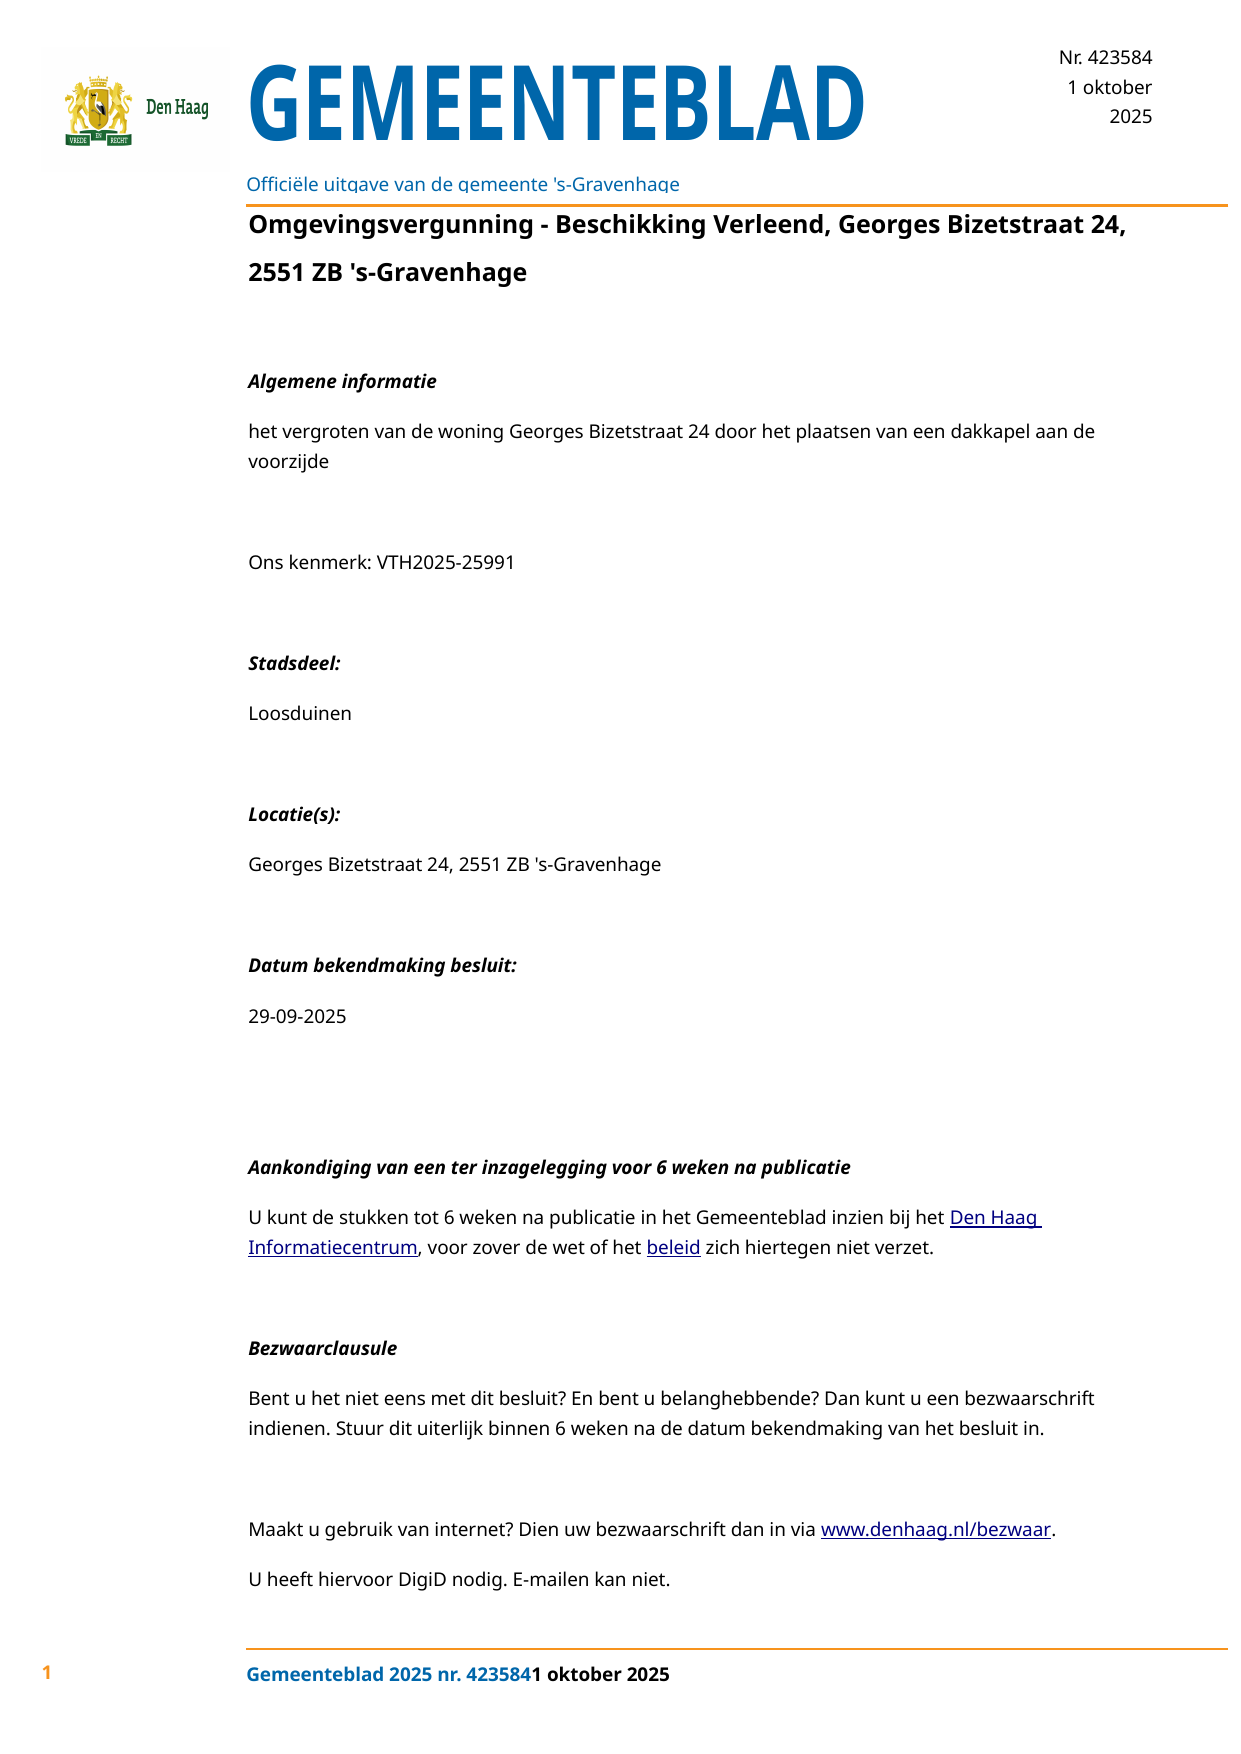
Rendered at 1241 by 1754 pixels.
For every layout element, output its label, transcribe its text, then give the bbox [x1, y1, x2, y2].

text Ons kenmerk: VTH2025-25991 [248, 549, 1152, 575]
text het vergroten van de woning Georges Bizetstraat 24 door het plaatsen van een dakkapel aan de voorzijde [248, 419, 1152, 474]
picture [41, 47, 231, 172]
text Locatie(s): [248, 801, 1152, 827]
text Bent u het niet eens met dit besluit? En bent u belanghebbende? Dan kunt u een bezwaarschrift indienen. Stuur dit uiterlijk binnen 6 weken na de datum bekendmaking van het besluit in. [248, 1385, 1152, 1441]
text Stadsdeel: [248, 650, 1152, 676]
text U kunt de stukken tot 6 weken na publicatie in het Gemeenteblad inzien bij het Den Haag Informatiecentrum, voor zover de wet of het beleid zich hiertegen niet verzet. [248, 1204, 1152, 1260]
text Loosduinen [248, 700, 1152, 726]
text 29-09-2025 [248, 1003, 1152, 1029]
text Bezwaarclausule [248, 1335, 1152, 1361]
text Datum bekendmaking besluit: [248, 952, 1152, 978]
text U heeft hiervoor DigiD nodig. E-mailen kan niet. [248, 1566, 1152, 1592]
text Aankondiging van een ter inzagelegging voor 6 weken na publicatie [248, 1154, 1152, 1180]
text Algemene informatie [248, 368, 1152, 394]
text Georges Bizetstraat 24, 2551 ZB 's-Gravenhage [248, 852, 1152, 877]
text Maakt u gebruik van internet? Dien uw bezwaarschrift dan in via www.denhaag.nl/bezwaar. [248, 1516, 1152, 1542]
text Omgevingsvergunning - Beschikking Verleend, Georges Bizetstraat 24, 2551 ZB 's-Gravenhage [248, 207, 1152, 288]
